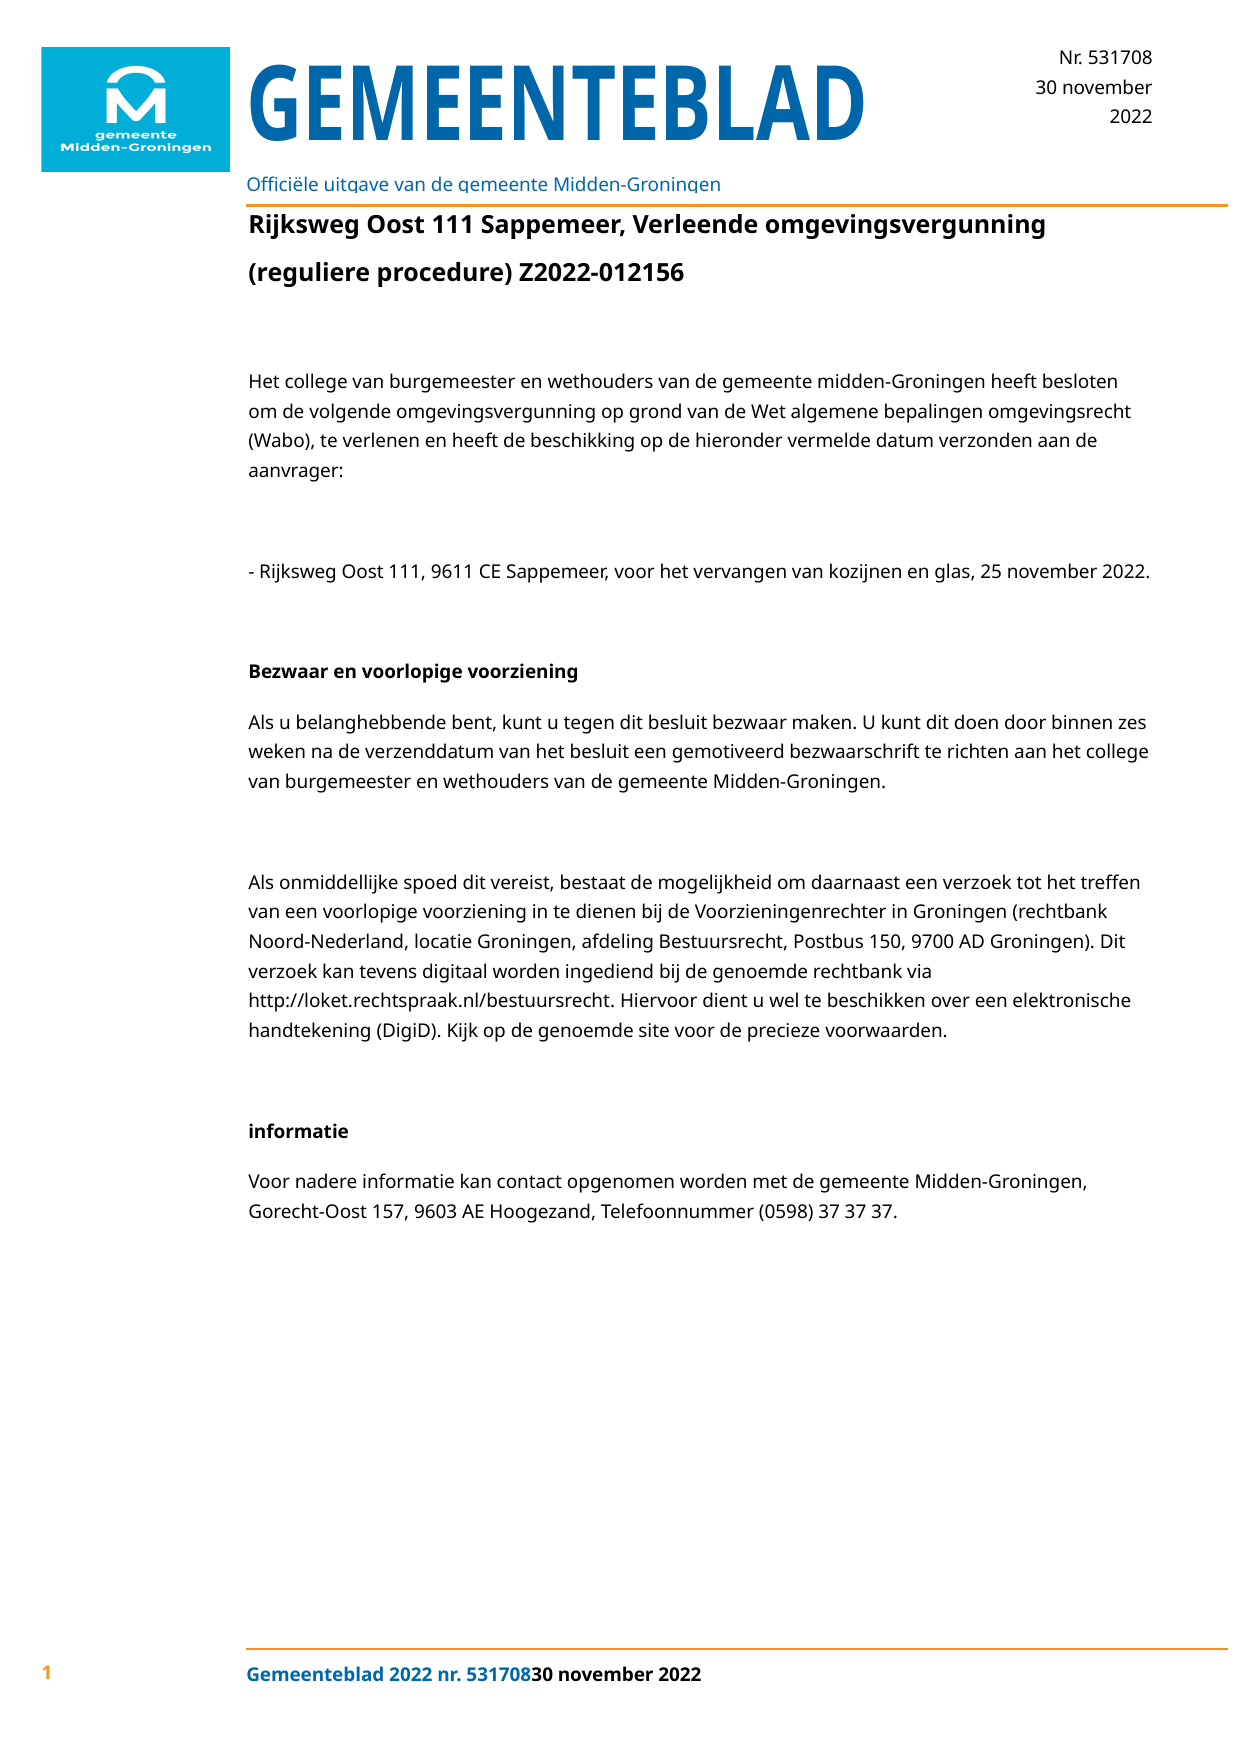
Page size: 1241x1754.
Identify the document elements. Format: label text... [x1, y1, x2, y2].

text - Rijksweg Oost 111, 9611 CE Sappemeer, voor het vervangen van kozijnen en glas, 25 november 2022. [248, 558, 1152, 584]
picture [108, 66, 164, 82]
text Het college van burgemeester en wethouders van de gemeente midden-Groningen heeft besloten om de volgende omgevingsvergunning op grond van de Wet algemene bepalingen omgevingsrecht (Wabo), te verlenen en heeft de beschikking op de hieronder vermelde datum verzonden aan de aanvrager: [248, 368, 1152, 483]
text Voor nadere informatie kan contact opgenomen worden met de gemeente Midden-Groningen, Gorecht-Oost 157, 9603 AE Hoogezand, Telefoonnummer (0598) 37 37 37. [248, 1168, 1152, 1224]
text Als u belanghebbende bent, kunt u tegen dit besluit bezwaar maken. U kunt dit doen door binnen zes weken na de verzenddatum van het besluit een gemotiveerd bezwaarschrift te richten aan het college van burgemeester en wethouders van de gemeente Midden-Groningen. [248, 709, 1152, 794]
text Rijksweg Oost 111 Sappemeer, Verleende omgevingsvergunning (reguliere procedure) Z2022-012156 [248, 207, 1152, 288]
picture [107, 89, 165, 122]
text Als onmiddellijke spoed dit vereist, bestaat de mogelijkheid om daarnaast een verzoek tot het treffen van een voorlopige voorziening in te dienen bij de Voorzieningenrechter in Groningen (rechtbank Noord-Nederland, locatie Groningen, afdeling Bestuursrecht, Postbus 150, 9700 AD Groningen). Dit verzoek kan tevens digitaal worden ingediend bij de genoemde rechtbank via http://loket.rechtspraak.nl/bestuursrecht. Hiervoor dient u wel te beschikken over een elektronische handtekening (DigiD). Kijk op de genoemde site voor de precieze voorwaarden. [248, 869, 1152, 1043]
text informatie [248, 1118, 1152, 1144]
picture [184, 146, 190, 153]
text Bezwaar en voorlopige voorziening [248, 659, 1152, 684]
